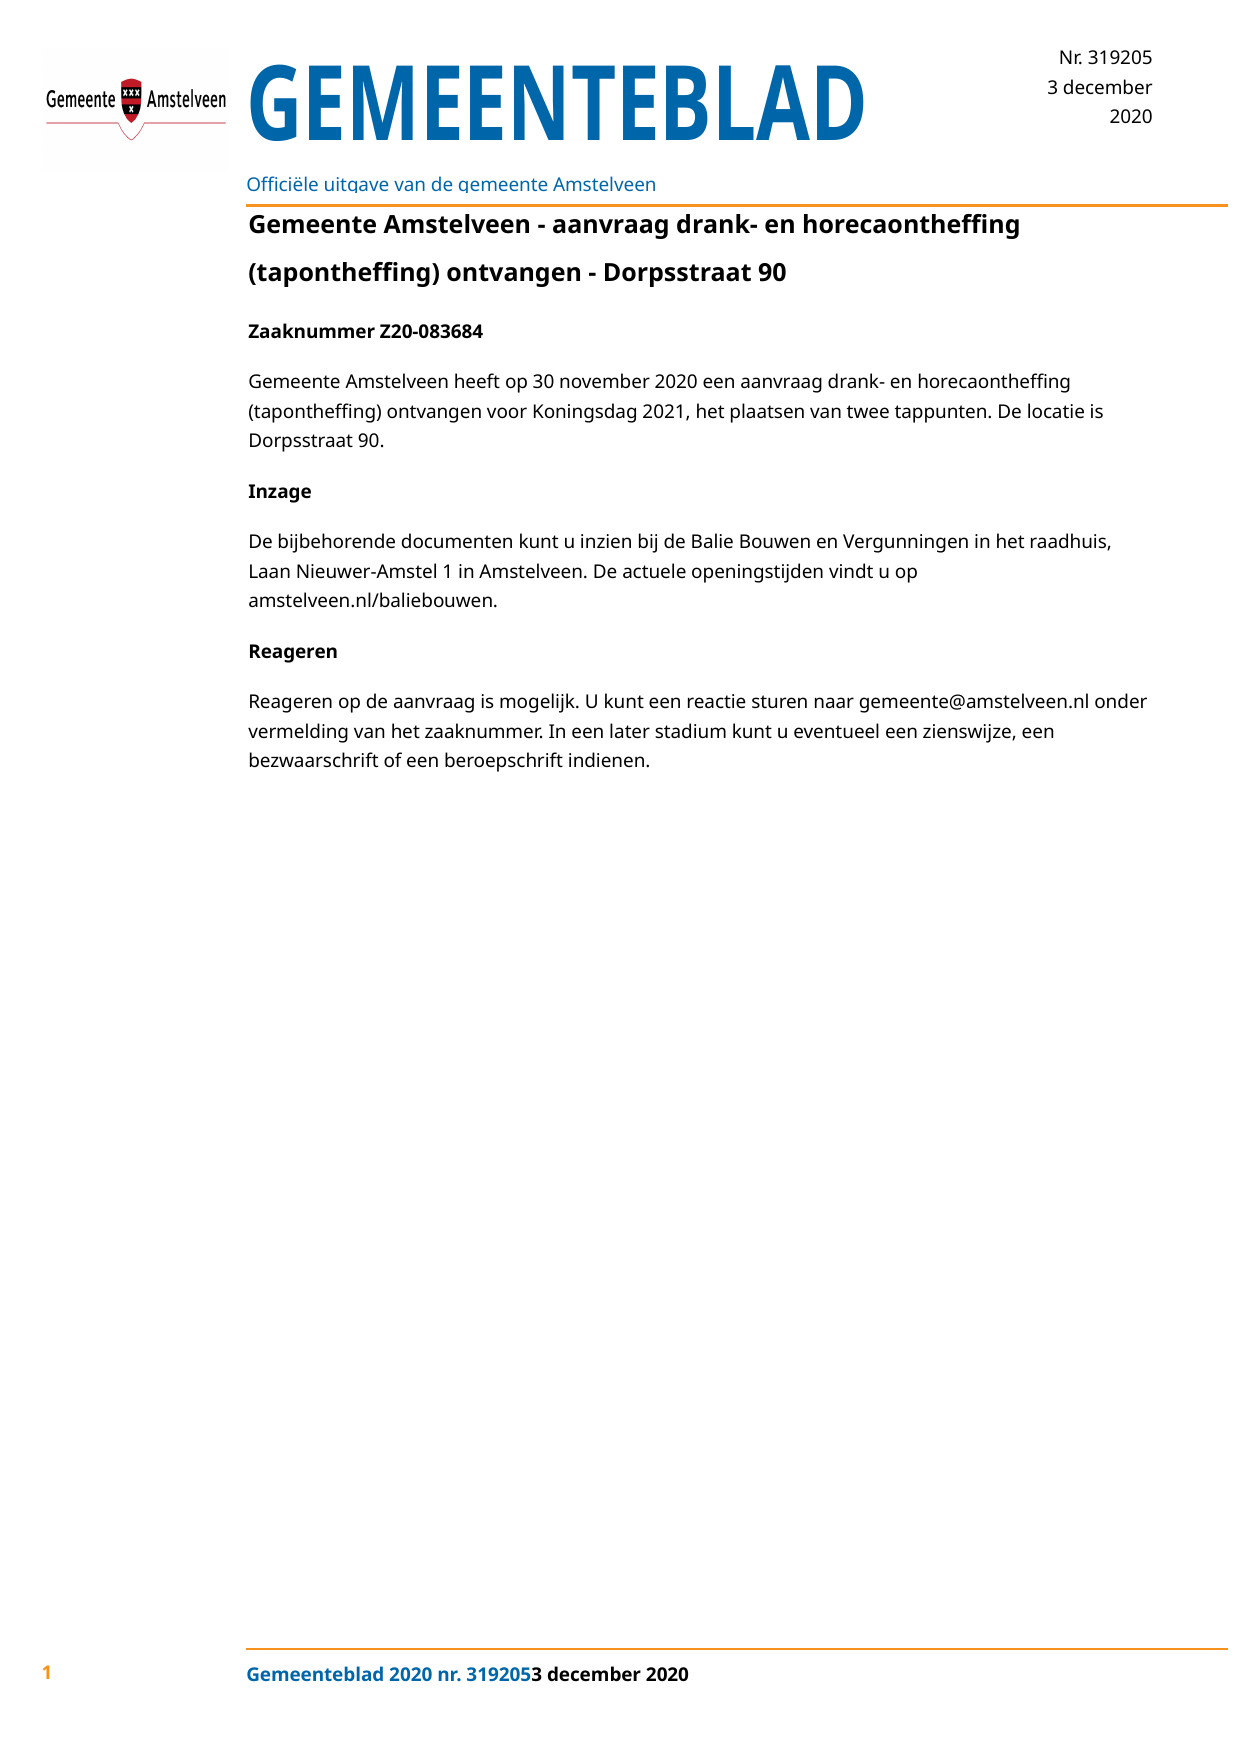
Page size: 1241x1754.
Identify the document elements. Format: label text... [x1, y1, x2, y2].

text Zaaknummer Z20-083684 [248, 318, 1152, 344]
text Reageren op de aanvraag is mogelijk. U kunt een reactie sturen naar gemeente@amstelveen.nl onder vermelding van het zaaknummer. In een later stadium kunt u eventueel een zienswijze, een bezwaarschrift of een beroepschrift indienen. [248, 688, 1152, 773]
text De bijbehorende documenten kunt u inzien bij de Balie Bouwen en Vergunningen in het raadhuis, Laan Nieuwer-Amstel 1 in Amstelveen. De actuele openingstijden vindt u op amstelveen.nl/baliebouwen. [248, 528, 1152, 613]
text Gemeente Amstelveen - aanvraag drank- en horecaontheffing (tapontheffing) ontvangen - Dorpsstraat 90 [248, 207, 1152, 288]
text Gemeente Amstelveen heeft op 30 november 2020 een aanvraag drank- en horecaontheffing (tapontheffing) ontvangen voor Koningsdag 2021, het plaatsen van twee tappunten. De locatie is Dorpsstraat 90. [248, 368, 1152, 453]
text Inzage [248, 478, 1152, 504]
picture [41, 47, 231, 172]
text Reageren [248, 638, 1152, 664]
